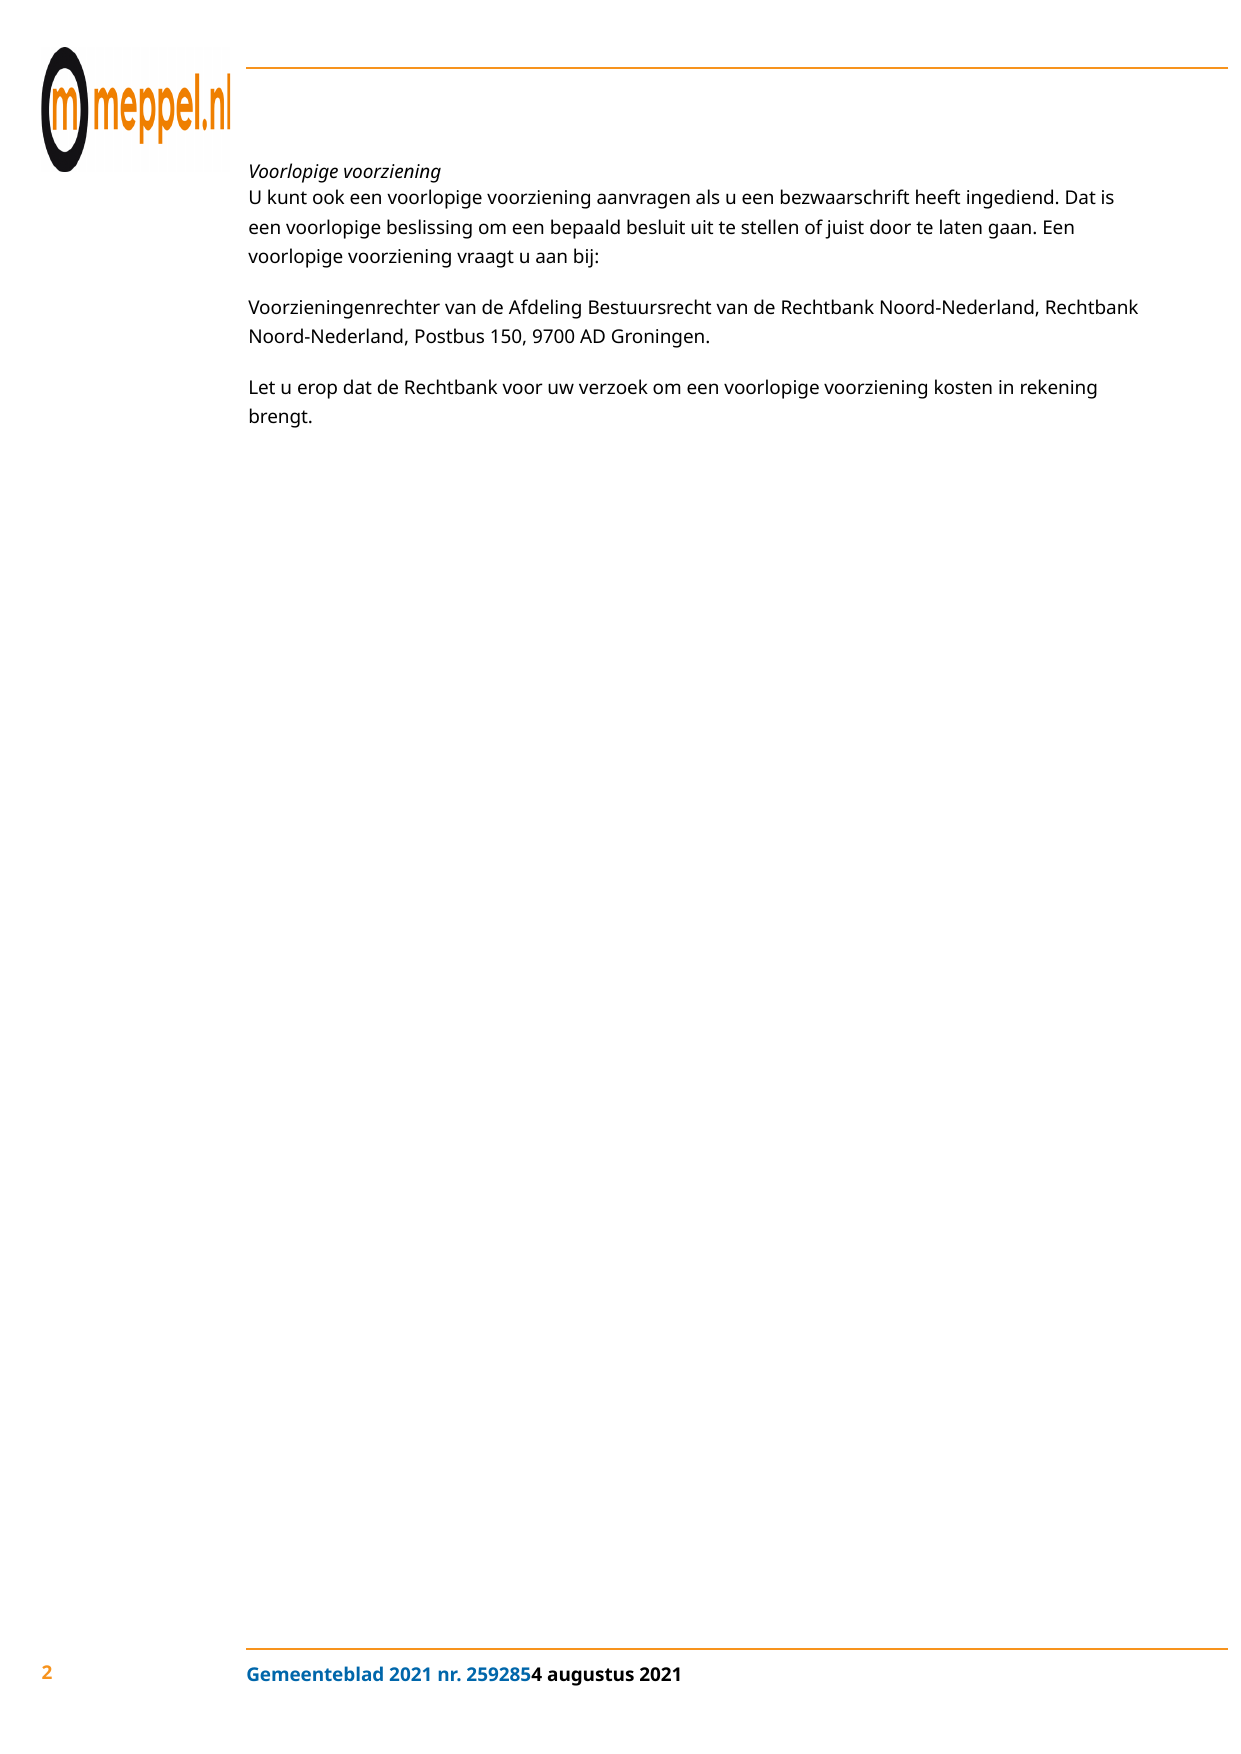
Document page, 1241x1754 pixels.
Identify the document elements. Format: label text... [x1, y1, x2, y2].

text U kunt ook een voorlopige voorziening aanvragen als u een bezwaarschrift heeft ingediend. Dat is een voorlopige beslissing om een bepaald besluit uit te stellen of juist door te laten gaan. Een voorlopige voorziening vraagt u aan bij: [248, 184, 1152, 269]
text Voorzieningenrechter van de Afdeling Bestuursrecht van de Rechtbank Noord-Nederland, Rechtbank Noord-Nederland, Postbus 150, 9700 AD Groningen. [248, 294, 1152, 349]
text Voorlopige voorziening [248, 159, 1152, 184]
picture [41, 47, 231, 172]
text Let u erop dat de Rechtbank voor uw verzoek om een voorlopige voorziening kosten in rekening brengt. [248, 374, 1152, 429]
